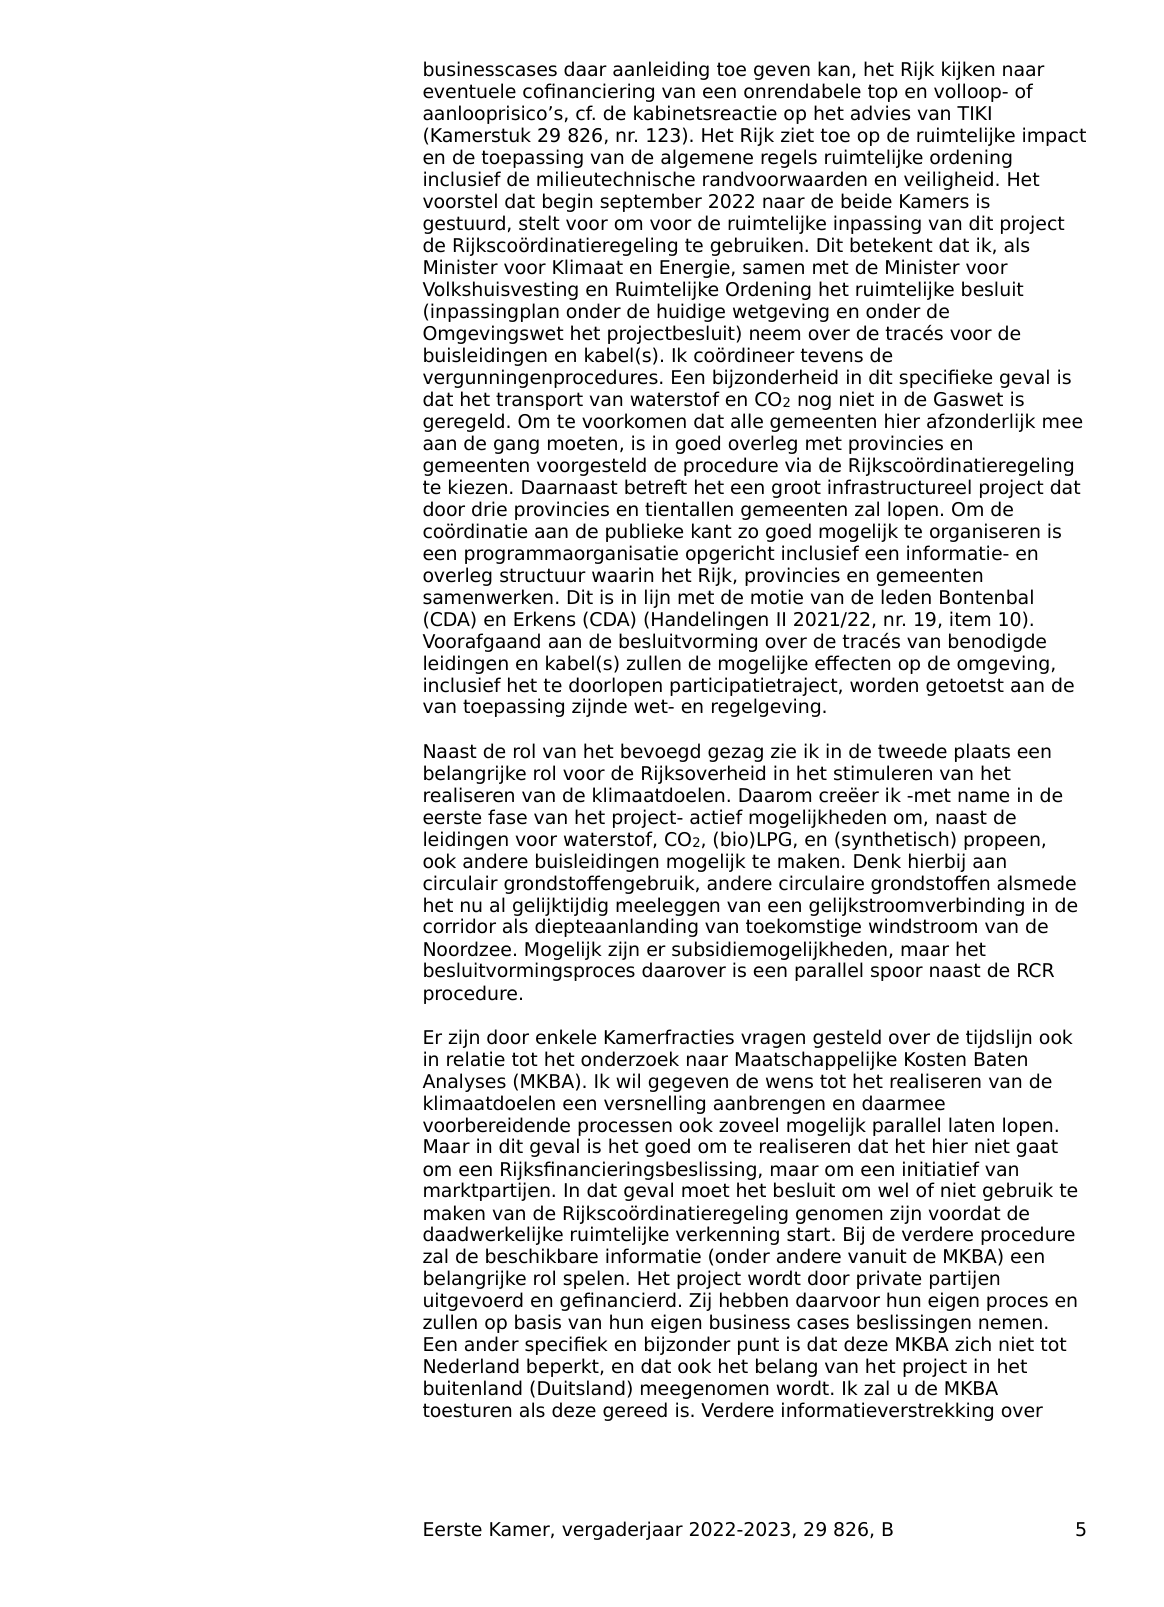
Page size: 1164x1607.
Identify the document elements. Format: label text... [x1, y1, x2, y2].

text Naast de rol van het bevoegd gezag zie ik in de tweede plaats een belangrijke rol voor de Rijksoverheid in het stimuleren van het realiseren van de klimaatdoelen. Daarom creëer ik -met name in de eerste fase van het project- actief mogelijkheden om, naast de leidingen voor waterstof, CO2, (bio)LPG, en (synthetisch) propeen, ook andere buisleidingen mogelijk te maken. Denk hierbij aan circulair grondstoffengebruik, andere circulaire grondstoffen alsmede het nu al gelijktijdig meeleggen van een gelijkstroomverbinding in de corridor als diepteaanlanding van toekomstige windstroom van de Noordzee. Mogelijk zijn er subsidiemogelijkheden, maar het besluitvormingsproces daarover is een parallel spoor naast de RCR procedure. [422, 741, 1087, 1004]
text Er zijn door enkele Kamerfracties vragen gesteld over de tijdslijn ook in relatie tot het onderzoek naar Maatschappelijke Kosten Baten Analyses (MKBA). Ik wil gegeven de wens tot het realiseren van de klimaatdoelen een versnelling aanbrengen en daarmee voorbereidende processen ook zoveel mogelijk parallel laten lopen. Maar in dit geval is het goed om te realiseren dat het hier niet gaat om een Rijksfinancieringsbeslissing, maar om een initiatief van marktpartijen. In dat geval moet het besluit om wel of niet gebruik te maken van de Rijkscoördinatieregeling genomen zijn voordat de daadwerkelijke ruimtelijke verkenning start. Bij de verdere procedure zal de beschikbare informatie (onder andere vanuit de MKBA) een belangrijke rol spelen. Het project wordt door private partijen uitgevoerd en gefinancierd. Zij hebben daarvoor hun eigen proces en zullen op basis van hun eigen business cases beslissingen nemen. Een ander specifiek en bijzonder punt is dat deze MKBA zich niet tot Nederland beperkt, en dat ook het belang van het project in het buitenland (Duitsland) meegenomen wordt. Ik zal u de MKBA toesturen als deze gereed is. Verdere informatieverstrekking over [422, 1027, 1087, 1422]
text businesscases daar aanleiding toe geven kan, het Rijk kijken naar eventuele cofinanciering van een onrendabele top en volloop- of aanlooprisico’s, cf. de kabinetsreactie op het advies van TIKI (Kamerstuk 29 826, nr. 123). Het Rijk ziet toe op de ruimtelijke impact en de toepassing van de algemene regels ruimtelijke ordening inclusief de milieutechnische randvoorwaarden en veiligheid. Het voorstel dat begin september 2022 naar de beide Kamers is gestuurd, stelt voor om voor de ruimtelijke inpassing van dit project de Rijkscoördinatieregeling te gebruiken. Dit betekent dat ik, als Minister voor Klimaat en Energie, samen met de Minister voor Volkshuisvesting en Ruimtelijke Ordening het ruimtelijke besluit (inpassingplan onder de huidige wetgeving en onder de Omgevingswet het projectbesluit) neem over de tracés voor de buisleidingen en kabel(s). Ik coördineer tevens de vergunningenprocedures. Een bijzonderheid in dit specifieke geval is dat het transport van waterstof en CO2 nog niet in de Gaswet is geregeld. Om te voorkomen dat alle gemeenten hier afzonderlijk mee aan de gang moeten, is in goed overleg met provincies en gemeenten voorgesteld de procedure via de Rijkscoördinatieregeling te kiezen. Daarnaast betreft het een groot infrastructureel project dat door drie provincies en tientallen gemeenten zal lopen. Om de coördinatie aan de publieke kant zo goed mogelijk te organiseren is een programmaorganisatie opgericht inclusief een informatie- en overleg structuur waarin het Rijk, provincies en gemeenten samenwerken. Dit is in lijn met de motie van de leden Bontenbal (CDA) en Erkens (CDA) (Handelingen II 2021/22, nr. 19, item 10). Voorafgaand aan de besluitvorming over de tracés van benodigde leidingen en kabel(s) zullen de mogelijke effecten op de omgeving, inclusief het te doorlopen participatietraject, worden getoetst aan de van toepassing zijnde wet- en regelgeving. [422, 59, 1087, 718]
